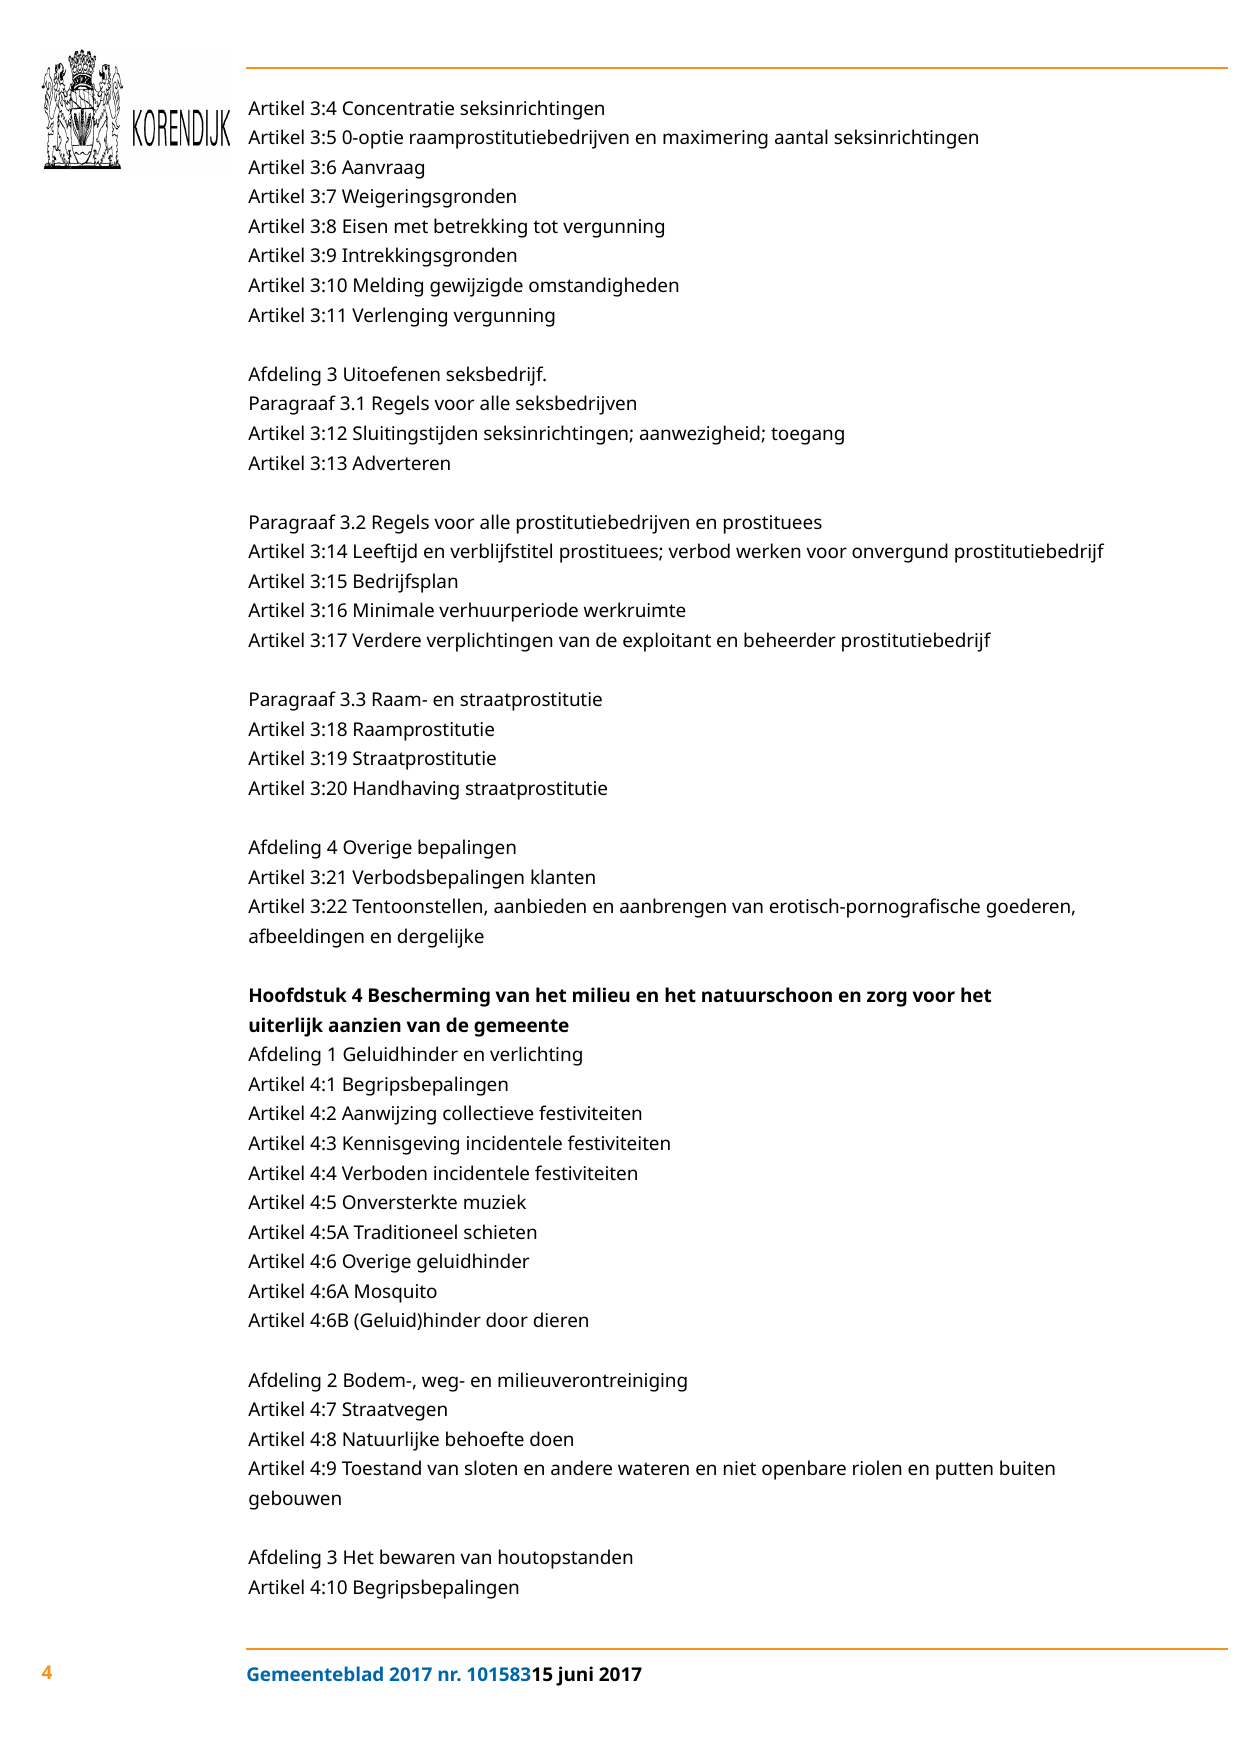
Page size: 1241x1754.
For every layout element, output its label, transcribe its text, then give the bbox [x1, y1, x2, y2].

text Artikel 3:14 Leeftijd en verblijfstitel prostituees; verbod werken voor onvergund prostitutiebedrijf [248, 538, 1152, 564]
text Paragraaf 3.2 Regels voor alle prostitutiebedrijven en prostituees [248, 509, 1152, 535]
text Afdeling 3 Het bewaren van houtopstanden [248, 1544, 1152, 1570]
text Artikel 4:6A Mosquito [248, 1278, 1152, 1304]
text Artikel 3:10 Melding gewijzigde omstandigheden [248, 272, 1152, 298]
text Paragraaf 3.3 Raam- en straatprostitutie [248, 686, 1152, 712]
text Artikel 3:21 Verbodsbepalingen klanten [248, 864, 1152, 890]
text uiterlijk aanzien van de gemeente [248, 1012, 1152, 1038]
text Afdeling 1 Geluidhinder en verlichting [248, 1041, 1152, 1067]
text Artikel 3:4 Concentratie seksinrichtingen [248, 95, 1152, 121]
text Artikel 3:13 Adverteren [248, 450, 1152, 476]
text Afdeling 3 Uitoefenen seksbedrijf. [248, 361, 1152, 387]
text Artikel 4:5A Traditioneel schieten [248, 1219, 1152, 1245]
picture [41, 47, 231, 172]
text Artikel 4:6B (Geluid)hinder door dieren [248, 1308, 1152, 1333]
text Artikel 4:9 Toestand van sloten en andere wateren en niet openbare riolen en putten buiten gebouwen [248, 1456, 1152, 1511]
text Artikel 3:22 Tentoonstellen, aanbieden en aanbrengen van erotisch-pornografische goederen, afbeeldingen en dergelijke [248, 893, 1152, 949]
text Afdeling 4 Overige bepalingen [248, 834, 1152, 860]
text Artikel 3:6 Aanvraag [248, 154, 1152, 180]
text Artikel 3:20 Handhaving straatprostitutie [248, 775, 1152, 801]
text Artikel 3:8 Eisen met betrekking tot vergunning [248, 213, 1152, 239]
text Artikel 4:7 Straatvegen [248, 1396, 1152, 1422]
text Artikel 3:15 Bedrijfsplan [248, 568, 1152, 594]
text Afdeling 2 Bodem-, weg- en milieuverontreiniging [248, 1367, 1152, 1393]
text Artikel 4:5 Onversterkte muziek [248, 1189, 1152, 1215]
text Artikel 4:1 Begripsbepalingen [248, 1071, 1152, 1097]
text Artikel 3:5 0-optie raamprostitutiebedrijven en maximering aantal seksinrichtingen [248, 124, 1152, 150]
text Artikel 4:10 Begripsbepalingen [248, 1574, 1152, 1600]
text Artikel 3:16 Minimale verhuurperiode werkruimte [248, 598, 1152, 623]
text Artikel 4:6 Overige geluidhinder [248, 1248, 1152, 1274]
text Artikel 3:7 Weigeringsgronden [248, 183, 1152, 209]
text Artikel 4:2 Aanwijzing collectieve festiviteiten [248, 1101, 1152, 1126]
text Artikel 3:12 Sluitingstijden seksinrichtingen; aanwezigheid; toegang [248, 420, 1152, 446]
text Artikel 4:8 Natuurlijke behoefte doen [248, 1426, 1152, 1452]
text Artikel 3:18 Raamprostitutie [248, 716, 1152, 742]
text Artikel 4:3 Kennisgeving incidentele festiviteiten [248, 1130, 1152, 1156]
text Artikel 3:11 Verlenging vergunning [248, 302, 1152, 328]
text Hoofdstuk 4 Bescherming van het milieu en het natuurschoon en zorg voor het [248, 982, 1152, 1008]
text Artikel 3:9 Intrekkingsgronden [248, 243, 1152, 268]
text Artikel 3:17 Verdere verplichtingen van de exploitant en beheerder prostitutiebedrijf [248, 627, 1152, 653]
text Artikel 3:19 Straatprostitutie [248, 746, 1152, 771]
text Artikel 4:4 Verboden incidentele festiviteiten [248, 1160, 1152, 1186]
text Paragraaf 3.1 Regels voor alle seksbedrijven [248, 391, 1152, 416]
